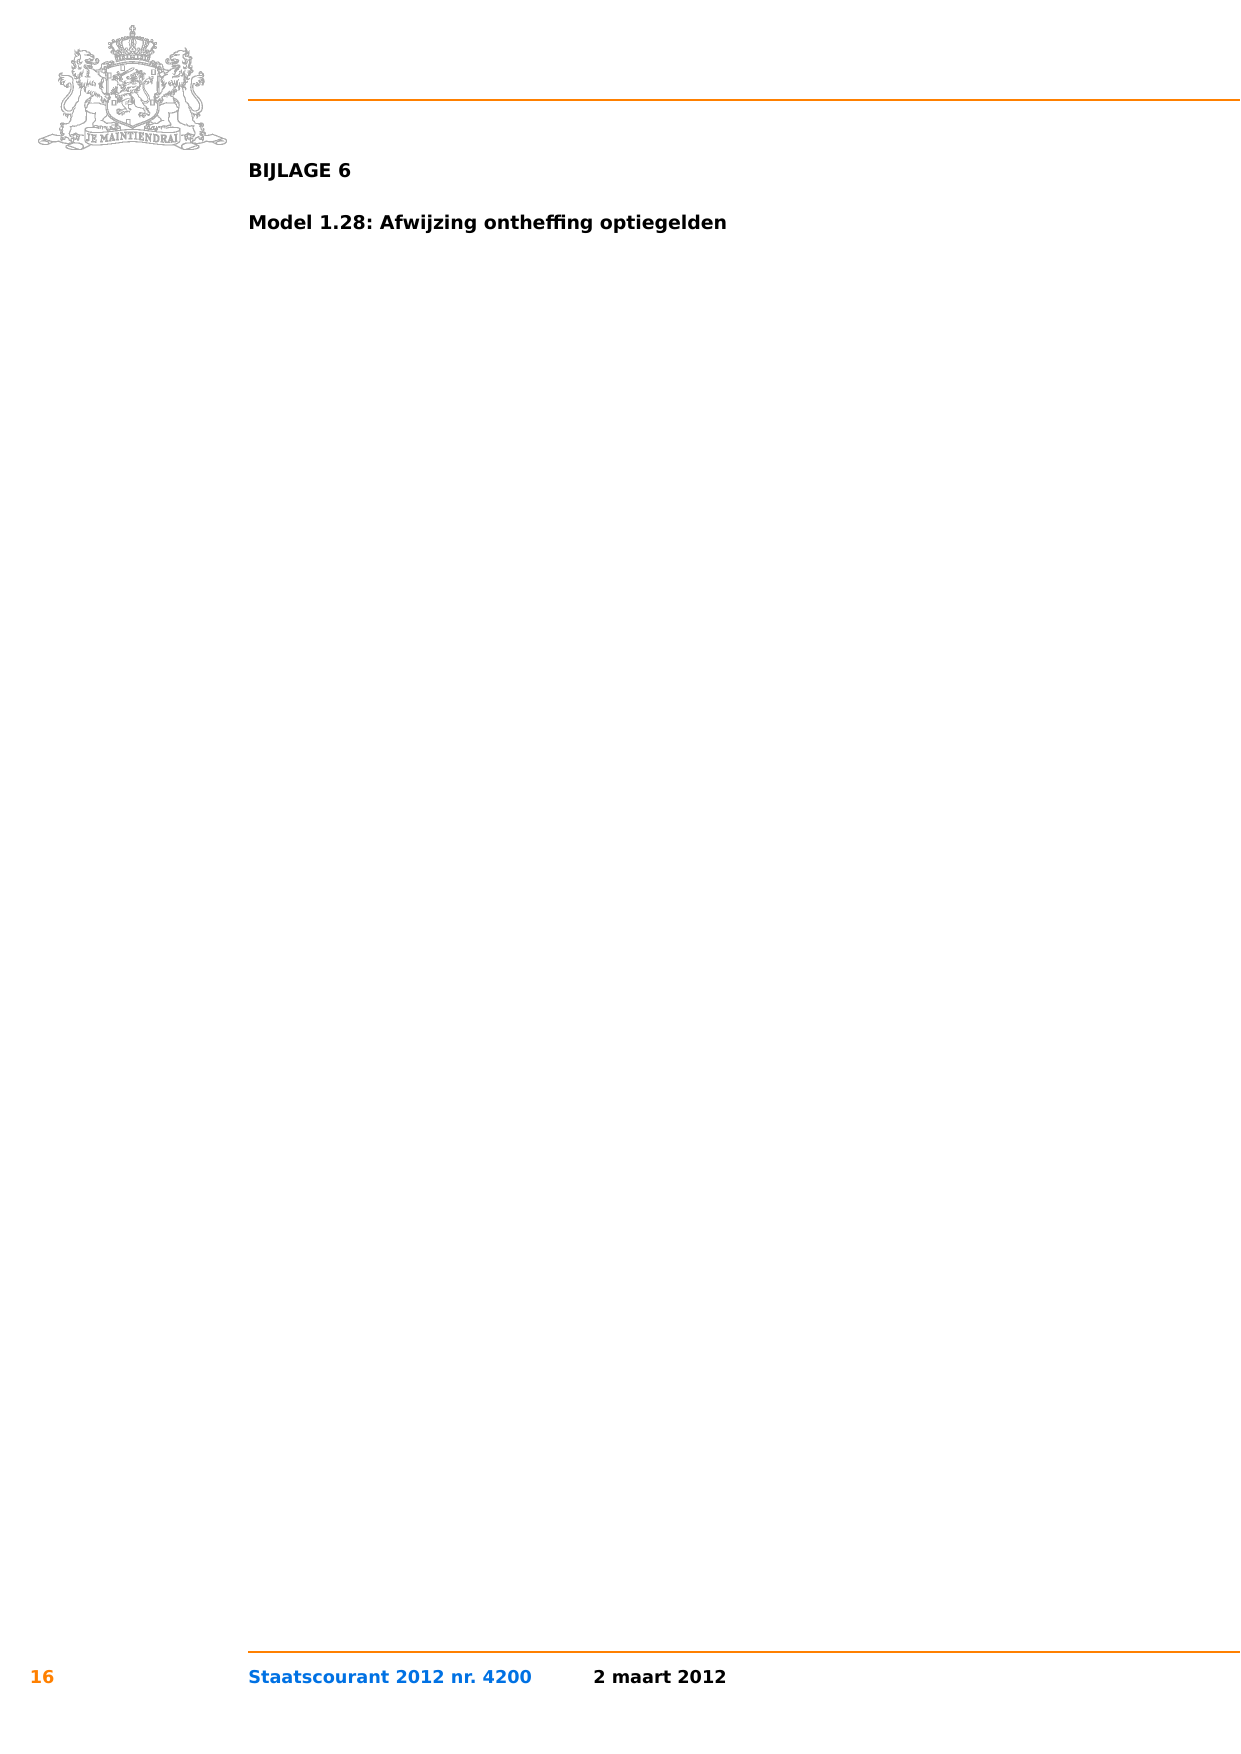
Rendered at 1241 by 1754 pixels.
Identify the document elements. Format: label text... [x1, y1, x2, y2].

picture [38, 25, 227, 150]
subtitle Model 1.28: Afwijzing ontheffing optiegelden [248, 212, 1163, 234]
subtitle BIJLAGE 6 [248, 160, 1163, 182]
